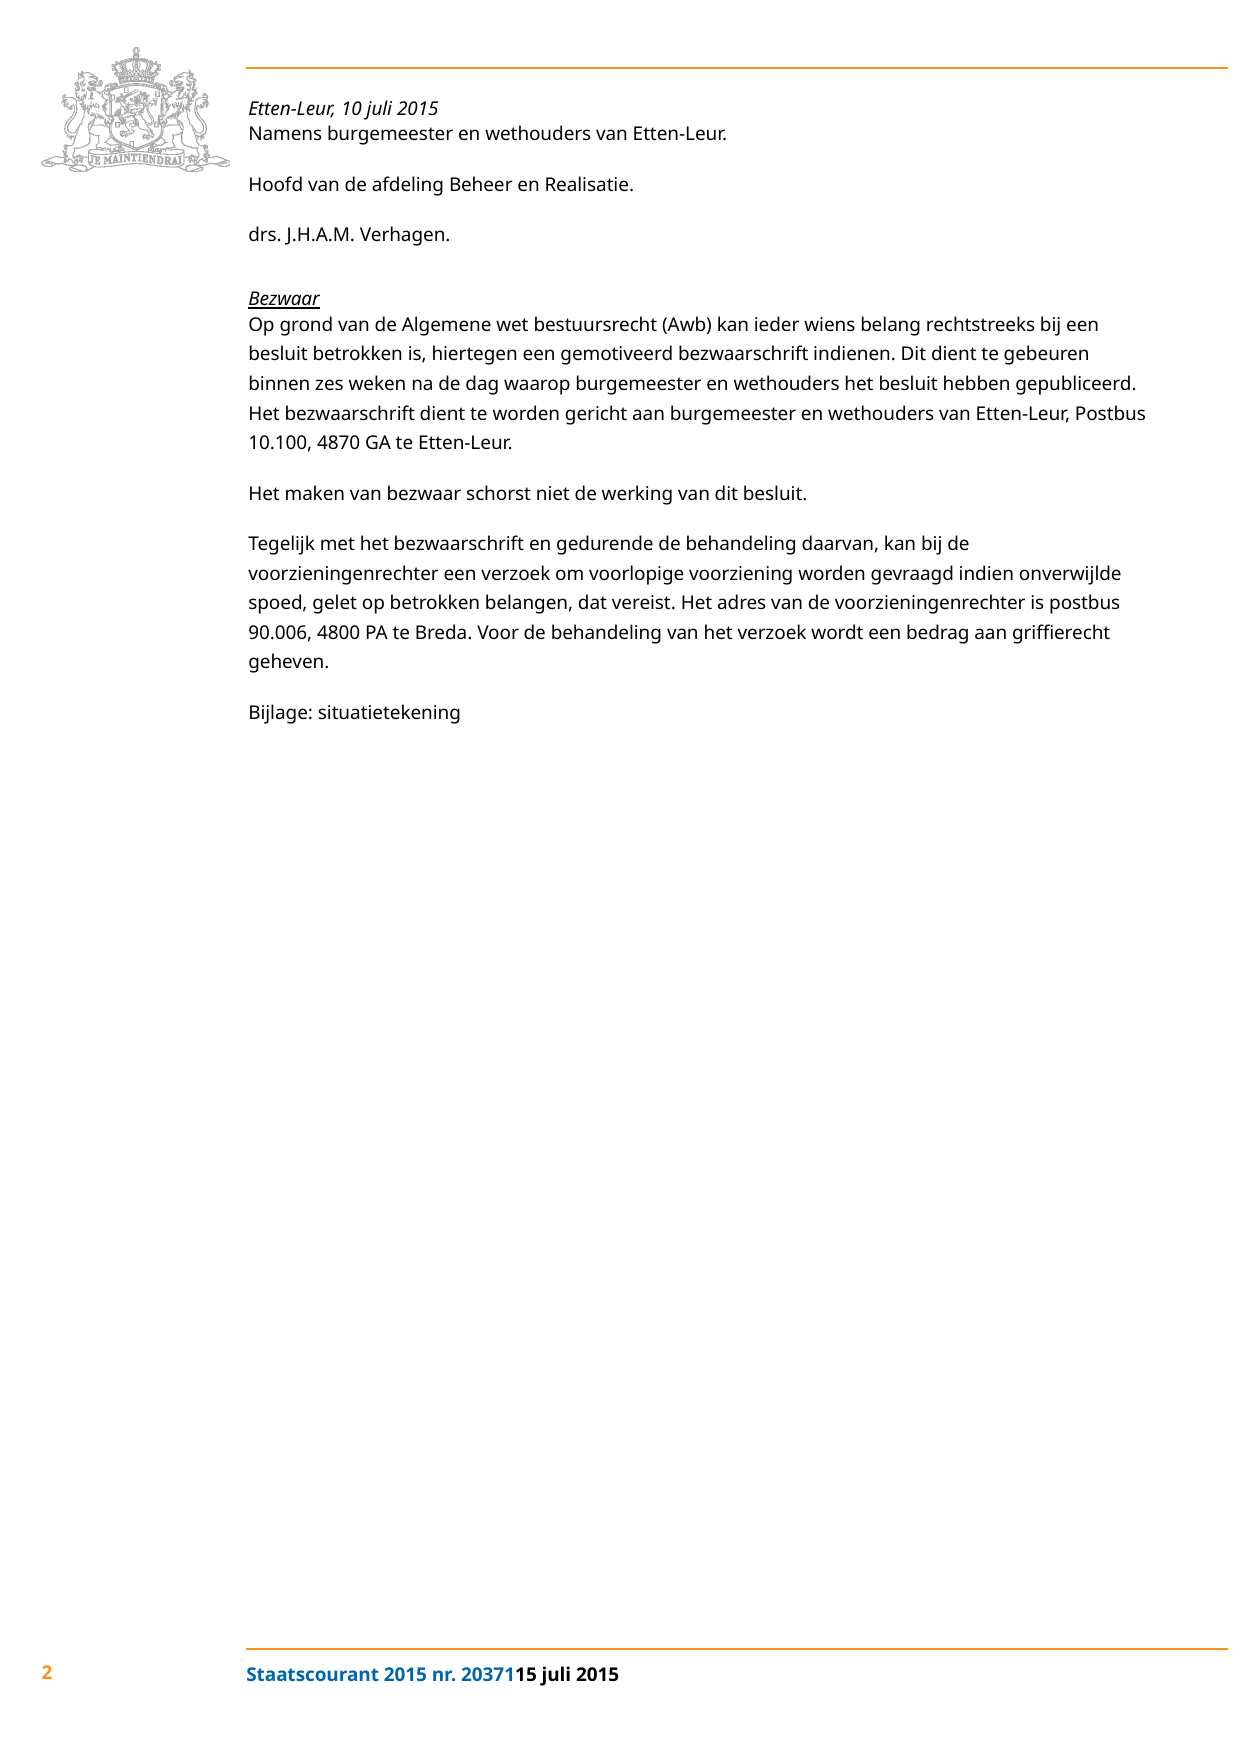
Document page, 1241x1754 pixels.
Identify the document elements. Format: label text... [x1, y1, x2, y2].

text Bezwaar [248, 285, 1152, 311]
text Hoofd van de afdeling Beheer en Realisatie. [248, 171, 1152, 197]
picture [41, 47, 231, 172]
text Namens burgemeester en wethouders van Etten-Leur. [248, 121, 1152, 146]
text drs. J.H.A.M. Verhagen. [248, 221, 1152, 247]
text Bijlage: situatietekening [248, 699, 1152, 725]
text Het maken van bezwaar schorst niet de werking van dit besluit. [248, 480, 1152, 506]
text Op grond van de Algemene wet bestuursrecht (Awb) kan ieder wiens belang rechtstreeks bij een besluit betrokken is, hiertegen een gemotiveerd bezwaarschrift indienen. Dit dient te gebeuren binnen zes weken na de dag waarop burgemeester en wethouders het besluit hebben gepubliceerd. Het bezwaarschrift dient te worden gericht aan burgemeester en wethouders van Etten-Leur, Postbus 10.100, 4870 GA te Etten-Leur. [248, 311, 1152, 455]
text Tegelijk met het bezwaarschrift en gedurende de behandeling daarvan, kan bij de voorzieningenrechter een verzoek om voorlopige voorziening worden gevraagd indien onverwijlde spoed, gelet op betrokken belangen, dat vereist. Het adres van de voorzieningenrechter is postbus 90.006, 4800 PA te Breda. Voor de behandeling van het verzoek wordt een bedrag aan griffierecht geheven. [248, 530, 1152, 674]
text Etten-Leur, 10 juli 2015 [248, 95, 1152, 121]
